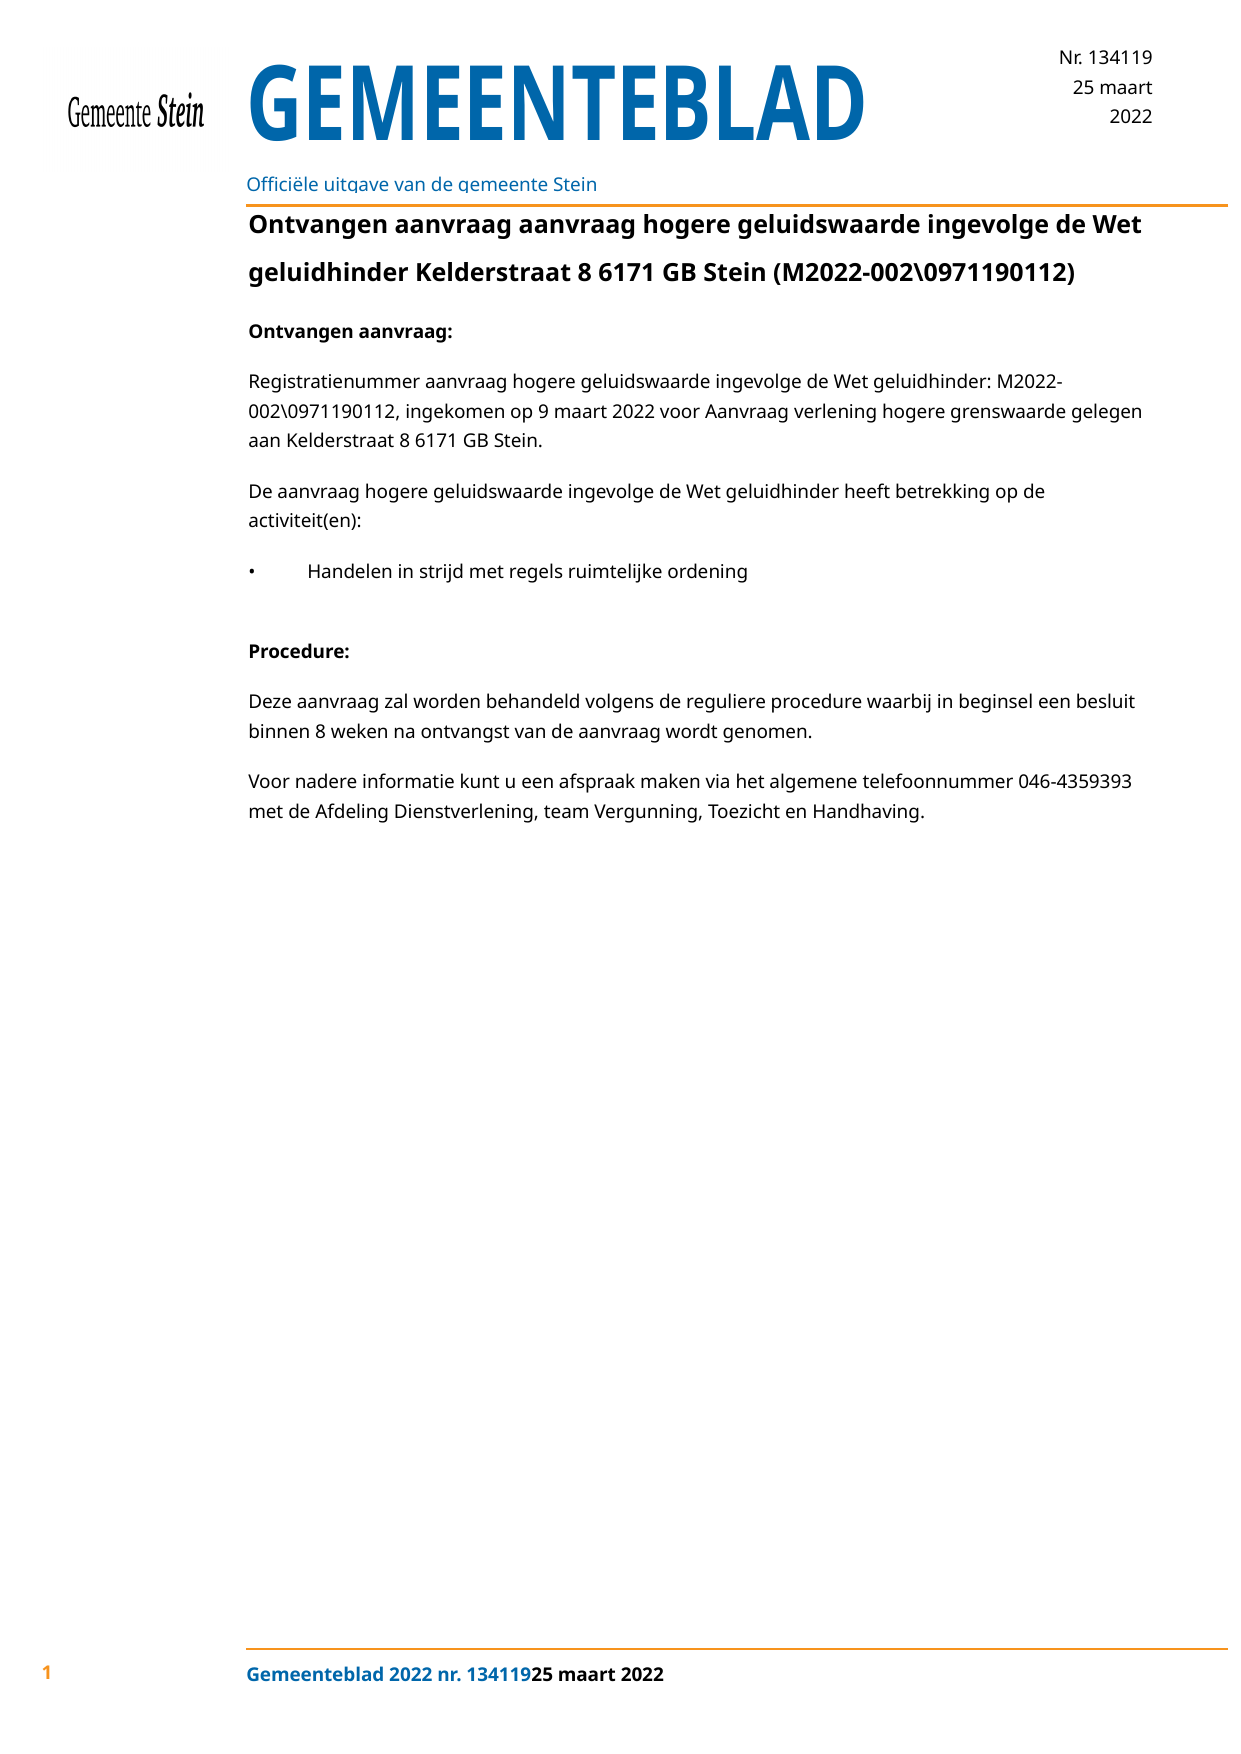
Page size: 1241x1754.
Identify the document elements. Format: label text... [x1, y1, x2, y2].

text De aanvraag hogere geluidswaarde ingevolge de Wet geluidhinder heeft betrekking op de activiteit(en): [248, 478, 1152, 533]
text Voor nadere informatie kunt u een afspraak maken via het algemene telefoonnummer 046-4359393 met de Afdeling Dienstverlening, team Vergunning, Toezicht en Handhaving. [248, 768, 1152, 824]
text Ontvangen aanvraag: [248, 318, 1152, 344]
list Handelen in strijd met regels ruimtelijke ordening [248, 558, 1152, 584]
text Ontvangen aanvraag aanvraag hogere geluidswaarde ingevolge de Wet geluidhinder Kelderstraat 8 6171 GB Stein (M2022-002\0971190112) [248, 207, 1152, 288]
text Registratienummer aanvraag hogere geluidswaarde ingevolge de Wet geluidhinder: M2022-002\0971190112, ingekomen op 9 maart 2022 voor Aanvraag verlening hogere grenswaarde gelegen aan Kelderstraat 8 6171 GB Stein. [248, 368, 1152, 453]
text Procedure: [248, 638, 1152, 664]
picture [41, 47, 231, 172]
text Deze aanvraag zal worden behandeld volgens de reguliere procedure waarbij in beginsel een besluit binnen 8 weken na ontvangst van de aanvraag wordt genomen. [248, 688, 1152, 744]
